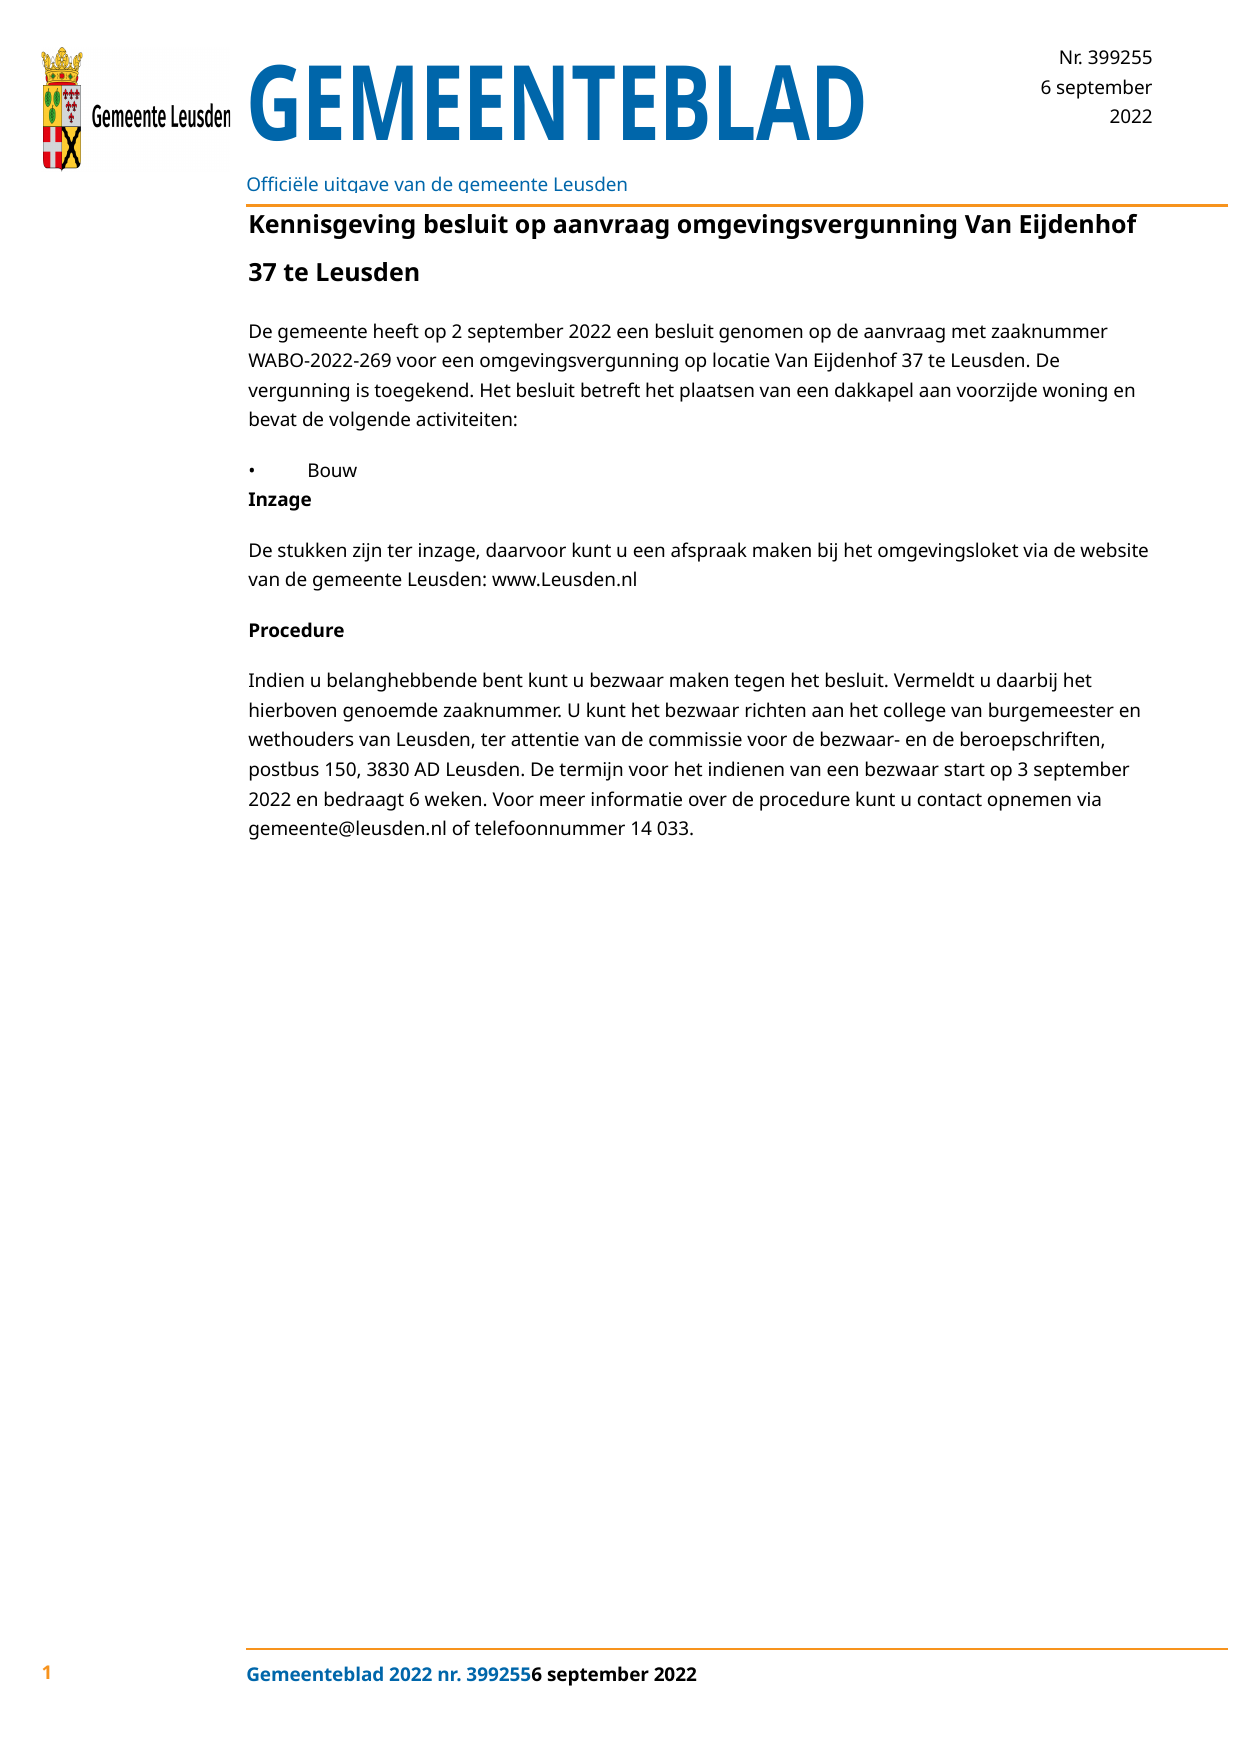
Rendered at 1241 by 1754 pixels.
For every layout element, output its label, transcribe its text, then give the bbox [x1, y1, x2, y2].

list Bouw [248, 457, 1152, 483]
text De gemeente heeft op 2 september 2022 een besluit genomen op de aanvraag met zaaknummer WABO-2022-269 voor een omgevingsvergunning op locatie Van Eijdenhof 37 te Leusden. De vergunning is toegekend. Het besluit betreft het plaatsen van een dakkapel aan voorzijde woning en bevat de volgende activiteiten: [248, 318, 1152, 432]
text Kennisgeving besluit op aanvraag omgevingsvergunning Van Eijdenhof 37 te Leusden [248, 207, 1152, 288]
picture [41, 47, 231, 172]
text De stukken zijn ter inzage, daarvoor kunt u een afspraak maken bij het omgevingsloket via de website van de gemeente Leusden: www.Leusden.nl [248, 537, 1152, 592]
text Procedure [248, 617, 1152, 643]
text Indien u belanghebbende bent kunt u bezwaar maken tegen het besluit. Vermeldt u daarbij het hierboven genoemde zaaknummer. U kunt het bezwaar richten aan het college van burgemeester en wethouders van Leusden, ter attentie van de commissie voor de bezwaar- en de beroepschriften, postbus 150, 3830 AD Leusden. De termijn voor het indienen van een bezwaar start op 3 september 2022 en bedraagt 6 weken. Voor meer informatie over de procedure kunt u contact opnemen via gemeente@leusden.nl of telefoonnummer 14 033. [248, 667, 1152, 841]
text Inzage [248, 487, 1152, 512]
